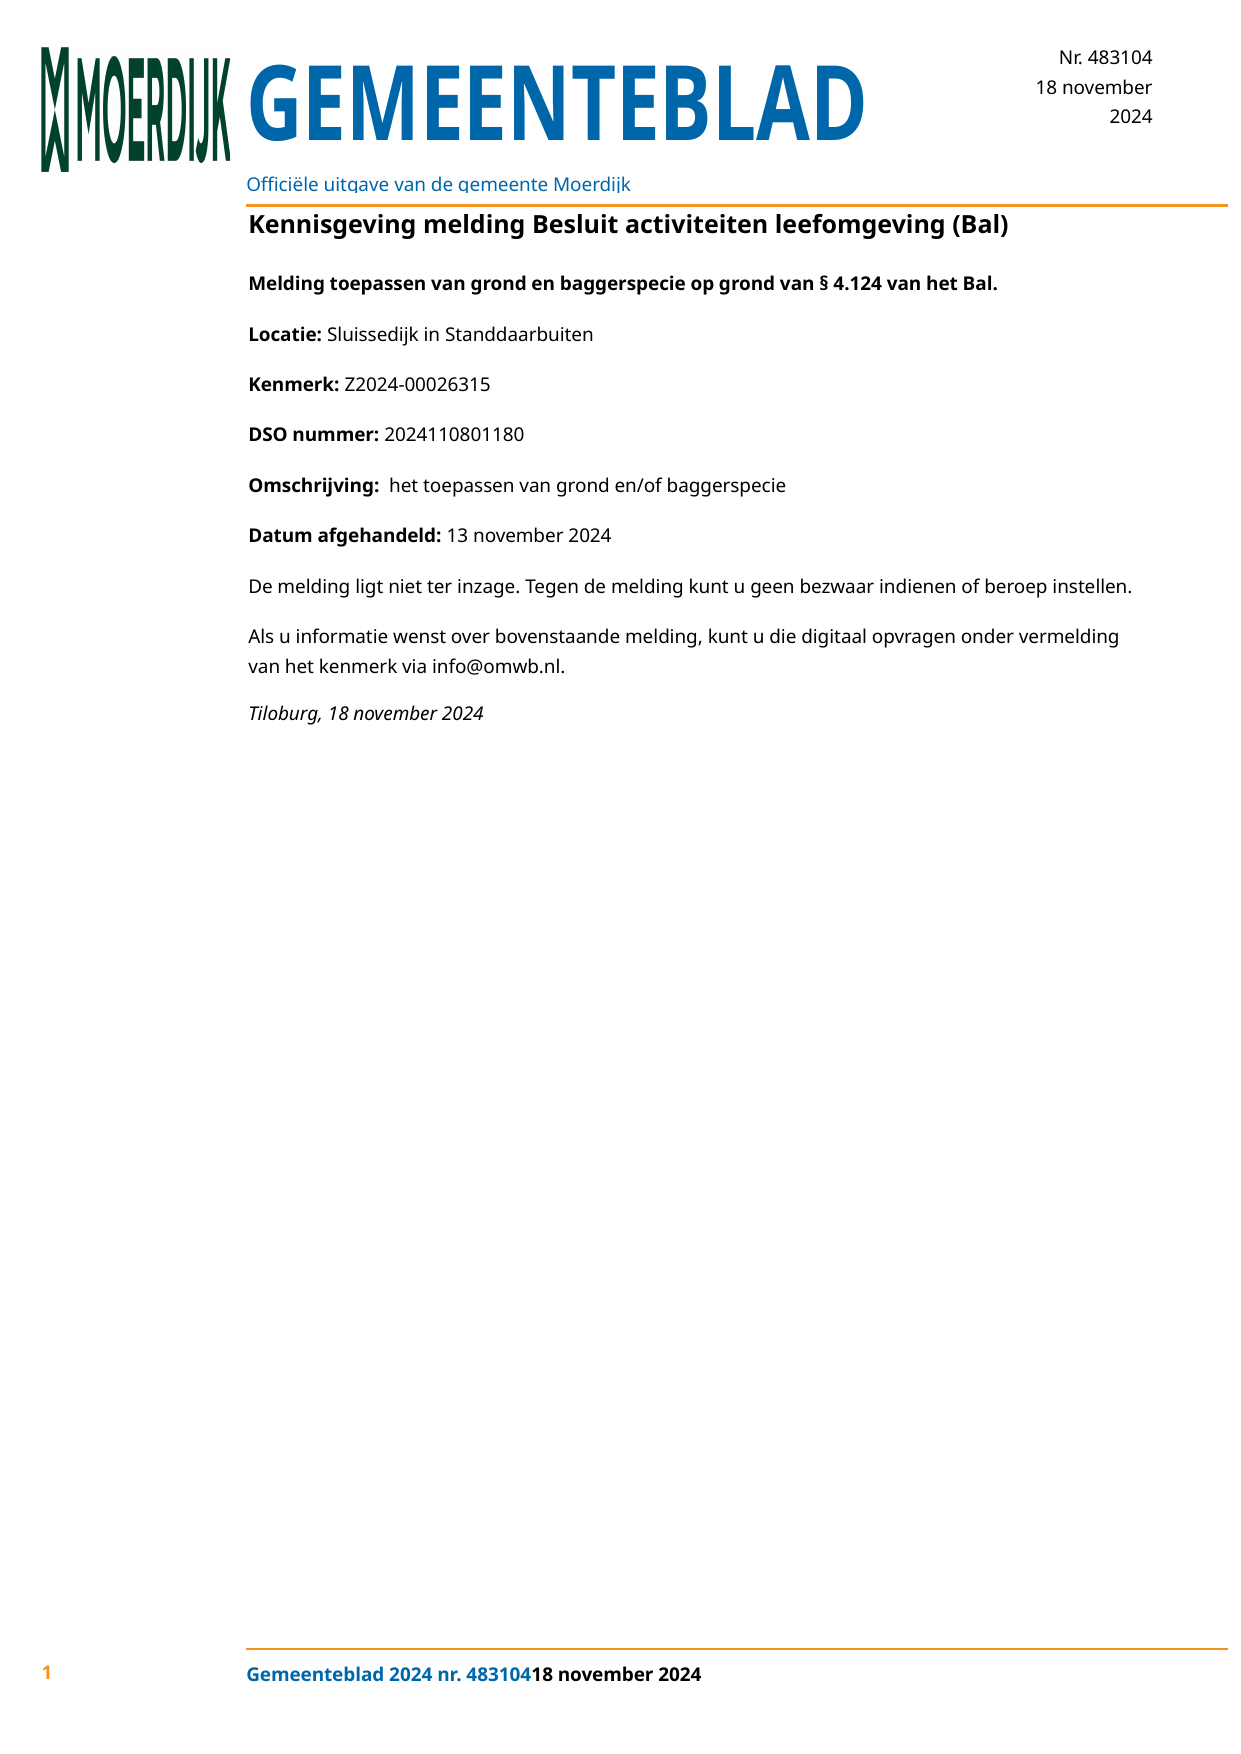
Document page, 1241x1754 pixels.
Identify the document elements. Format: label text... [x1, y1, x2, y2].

text Als u informatie wenst over bovenstaande melding, kunt u die digitaal opvragen onder vermelding van het kenmerk via info@omwb.nl. [248, 623, 1152, 678]
text Kenmerk: Z2024-00026315 [248, 371, 1152, 397]
text Tiloburg, 18 november 2024 [248, 701, 1152, 726]
text Omschrijving: het toepassen van grond en/of baggerspecie [248, 472, 1152, 498]
text Kennisgeving melding Besluit activiteiten leefomgeving (Bal) [248, 207, 1152, 241]
text DSO nummer: 2024110801180 [248, 422, 1152, 447]
text Datum afgehandeld: 13 november 2024 [248, 522, 1152, 548]
text De melding ligt niet ter inzage. Tegen de melding kunt u geen bezwaar indienen of beroep instellen. [248, 573, 1152, 598]
picture [41, 47, 231, 172]
text Locatie: Sluissedijk in Standdaarbuiten [248, 321, 1152, 346]
text Melding toepassen van grond en baggerspecie op grond van § 4.124 van het Bal. [248, 270, 1152, 296]
